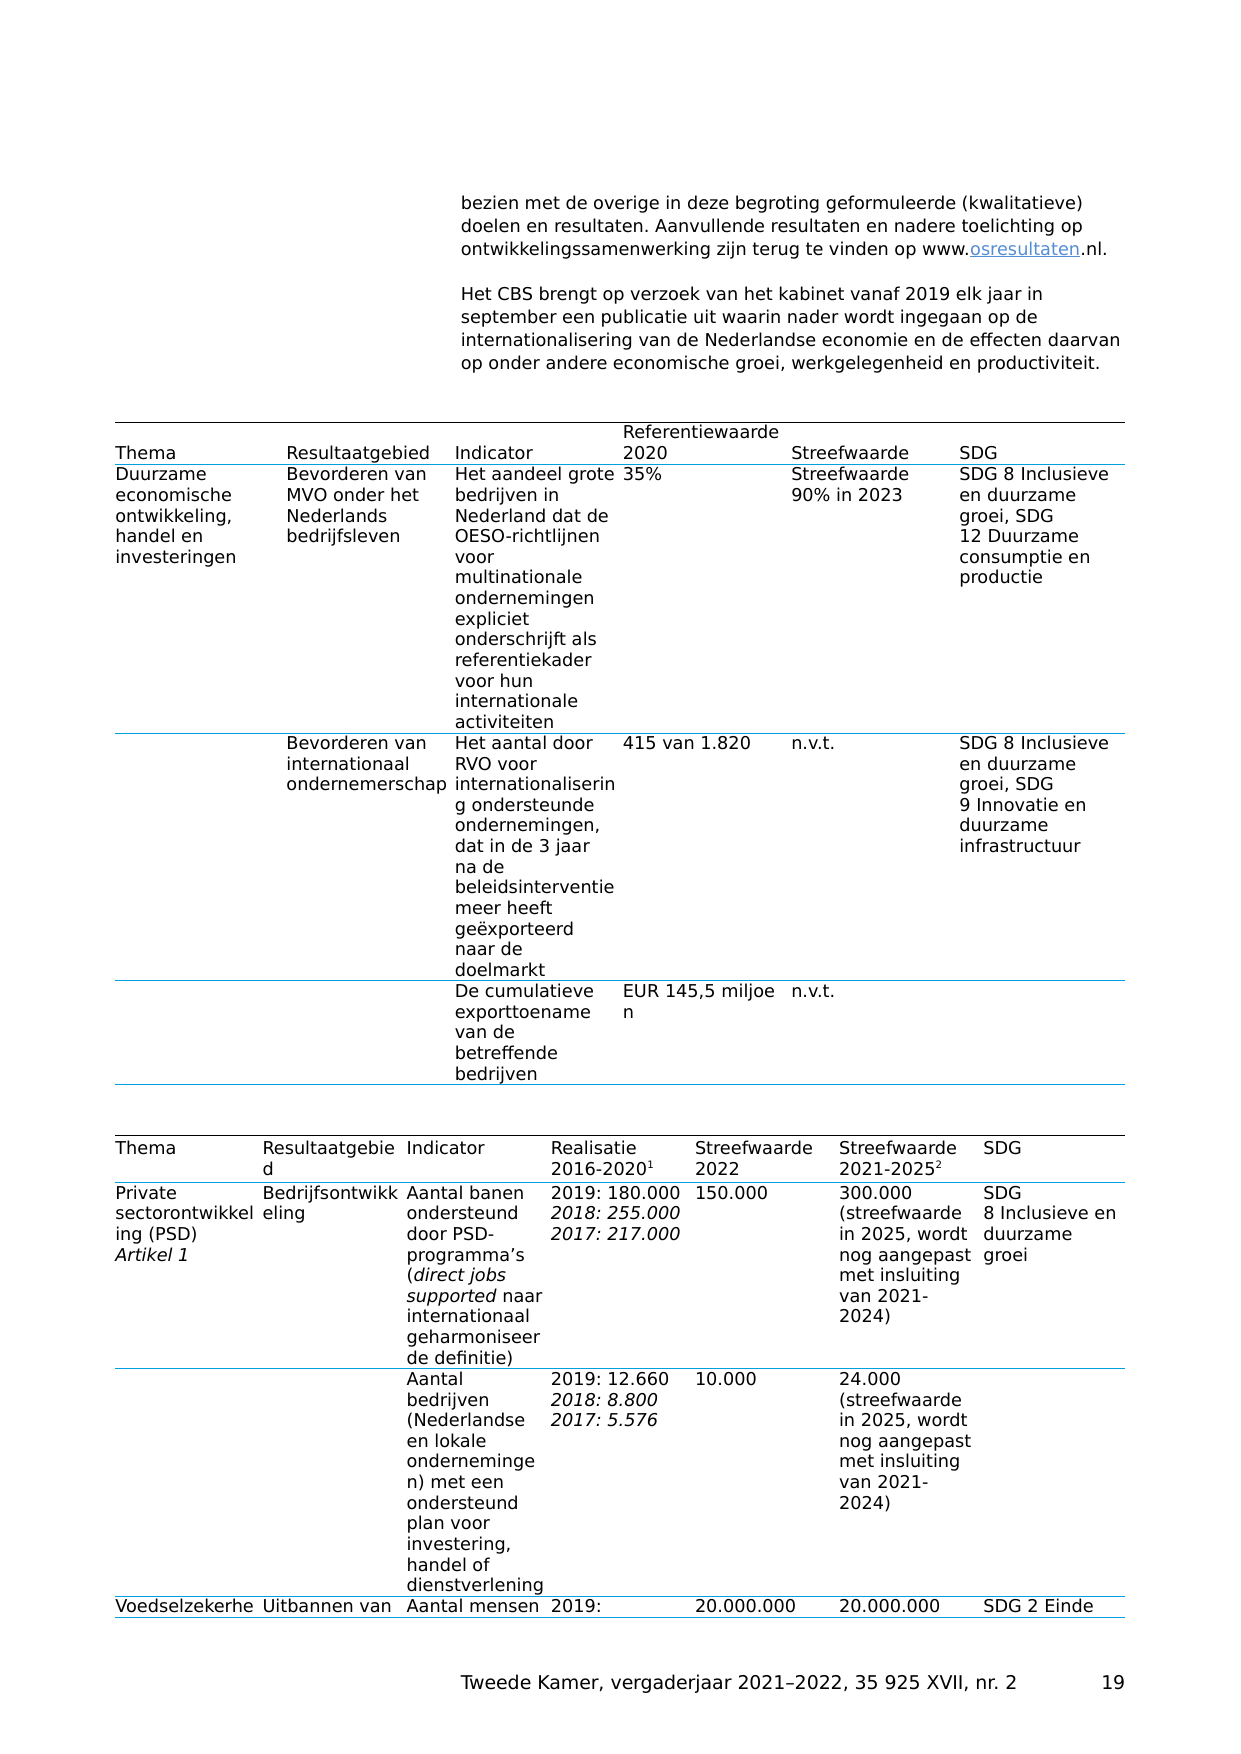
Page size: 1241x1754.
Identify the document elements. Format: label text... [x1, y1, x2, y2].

table_cell Aantal mensen [404, 1597, 548, 1617]
table_cell n.v.t. [788, 734, 956, 980]
table_cell Streefwaarde 90% in 2023 [788, 465, 956, 732]
table_cell 300.000 (streefwaarde in 2025, wordt nog aangepast met insluiting van 2021-2024) [836, 1183, 980, 1368]
table_cell [259, 1369, 403, 1596]
table_cell Streefwaarde 2022 [692, 1136, 836, 1182]
table_cell [115, 1369, 259, 1596]
table_cell 415 van 1.820 [620, 734, 788, 980]
text Het CBS brengt op verzoek van het kabinet vanaf 2019 elk jaar in september een publicatie uit waarin nader wordt ingegaan op de internationalisering van de Nederlandse economie en de effecten daarvan op onder andere economische groei, werkgelegenheid en productiviteit. [461, 282, 1125, 374]
table_cell 24.000 (streefwaarde in 2025, wordt nog aangepast met insluiting van 2021-2024) [836, 1369, 980, 1596]
table_cell Resultaatgebied [259, 1136, 403, 1182]
table_header Tabel 2 Indicatoren en streefwaarden Ontwikkelingssamenwerking [115, 1110, 1125, 1134]
table_cell 2019: [548, 1597, 692, 1617]
table_cell Resultaatgebied [283, 423, 452, 464]
table_cell Aantal banen ondersteund door PSD-programma’s (direct jobs supported naar internationaal geharmoniseerde definitie) [404, 1183, 548, 1368]
table_cell n.v.t. [788, 981, 956, 1084]
table_cell 35% [620, 465, 788, 732]
table_cell Voedselzekerhe [115, 1597, 259, 1617]
table_cell [956, 981, 1125, 1084]
table_cell 2019: 180.000 2018: 255.000 2017: 217.000 [548, 1183, 692, 1368]
table_cell 10.000 [692, 1369, 836, 1596]
table_cell Aantal bedrijven (Nederlandse en lokale ondernemingen) met een ondersteund plan voor investering, handel of dienstverlening [404, 1369, 548, 1596]
table_cell [283, 981, 452, 1084]
table_cell Bevorderen van MVO onder het Nederlands bedrijfsleven [283, 465, 452, 732]
table_cell Streefwaarde 2021-20252 [836, 1136, 980, 1182]
table_cell SDG [980, 1136, 1125, 1182]
table_cell 2019: 12.660 2018: 8.800 2017: 5.576 [548, 1369, 692, 1596]
table_cell Realisatie 2016-20201 [548, 1136, 692, 1182]
text bezien met de overige in deze begroting geformuleerde (kwalitatieve) doelen en resultaten. Aanvullende resultaten en nadere toelichting op ontwikkelingssamenwerking zijn terug te vinden op www.osresultaten.nl. [461, 191, 1125, 259]
table_cell Duurzame economische ontwikkeling, handel en investeringen [115, 465, 283, 732]
table_cell EUR 145,5 miljoen [620, 981, 788, 1084]
table_cell 20.000.000 [692, 1597, 836, 1617]
table_cell Bevorderen van internationaal ondernemerschap [283, 734, 452, 980]
table_cell SDG 2 Einde [980, 1597, 1125, 1617]
table_cell SDG 8 Inclusieve en duurzame groei, SDG 9 Innovatie en duurzame infrastructuur [956, 734, 1125, 980]
table_cell [980, 1369, 1125, 1596]
table_cell Indicator [452, 423, 620, 464]
table_cell Het aantal door RVO voor internationalisering ondersteunde ondernemingen, dat in de 3 jaar na de beleidsinterventie meer heeft geëxporteerd naar de doelmarkt [452, 734, 620, 980]
table_cell SDG 8 Inclusieve en duurzame groei, SDG 12 Duurzame consumptie en productie [956, 465, 1125, 732]
table_header Tabel 1 Indicatoren en streefwaarden buitenlandse handel [115, 397, 1125, 422]
table_cell Private sectorontwikkeling (PSD) Artikel 1 [115, 1183, 259, 1368]
table_cell Referentiewaarde 2020 [620, 423, 788, 464]
table_cell Bedrijfsontwikkeling [259, 1183, 403, 1368]
table_cell 20.000.000 [836, 1597, 980, 1617]
table_cell Uitbannen van [259, 1597, 403, 1617]
table_cell SDG 8 Inclusieve en duurzame groei [980, 1183, 1125, 1368]
table_cell SDG [956, 423, 1125, 464]
table_cell Thema [115, 1136, 259, 1182]
table_cell Streefwaarde [788, 423, 956, 464]
table_cell [115, 734, 283, 980]
table_cell 150.000 [692, 1183, 836, 1368]
table_cell Thema [115, 423, 283, 464]
table_cell Het aandeel grote bedrijven in Nederland dat de OESO-richtlijnen voor multinationale ondernemingen expliciet onderschrijft als referentiekader voor hun internationale activiteiten [452, 465, 620, 732]
table_cell De cumulatieve exporttoename van de betreffende bedrijven [452, 981, 620, 1084]
table_cell Indicator [404, 1136, 548, 1182]
table_cell [115, 981, 283, 1084]
